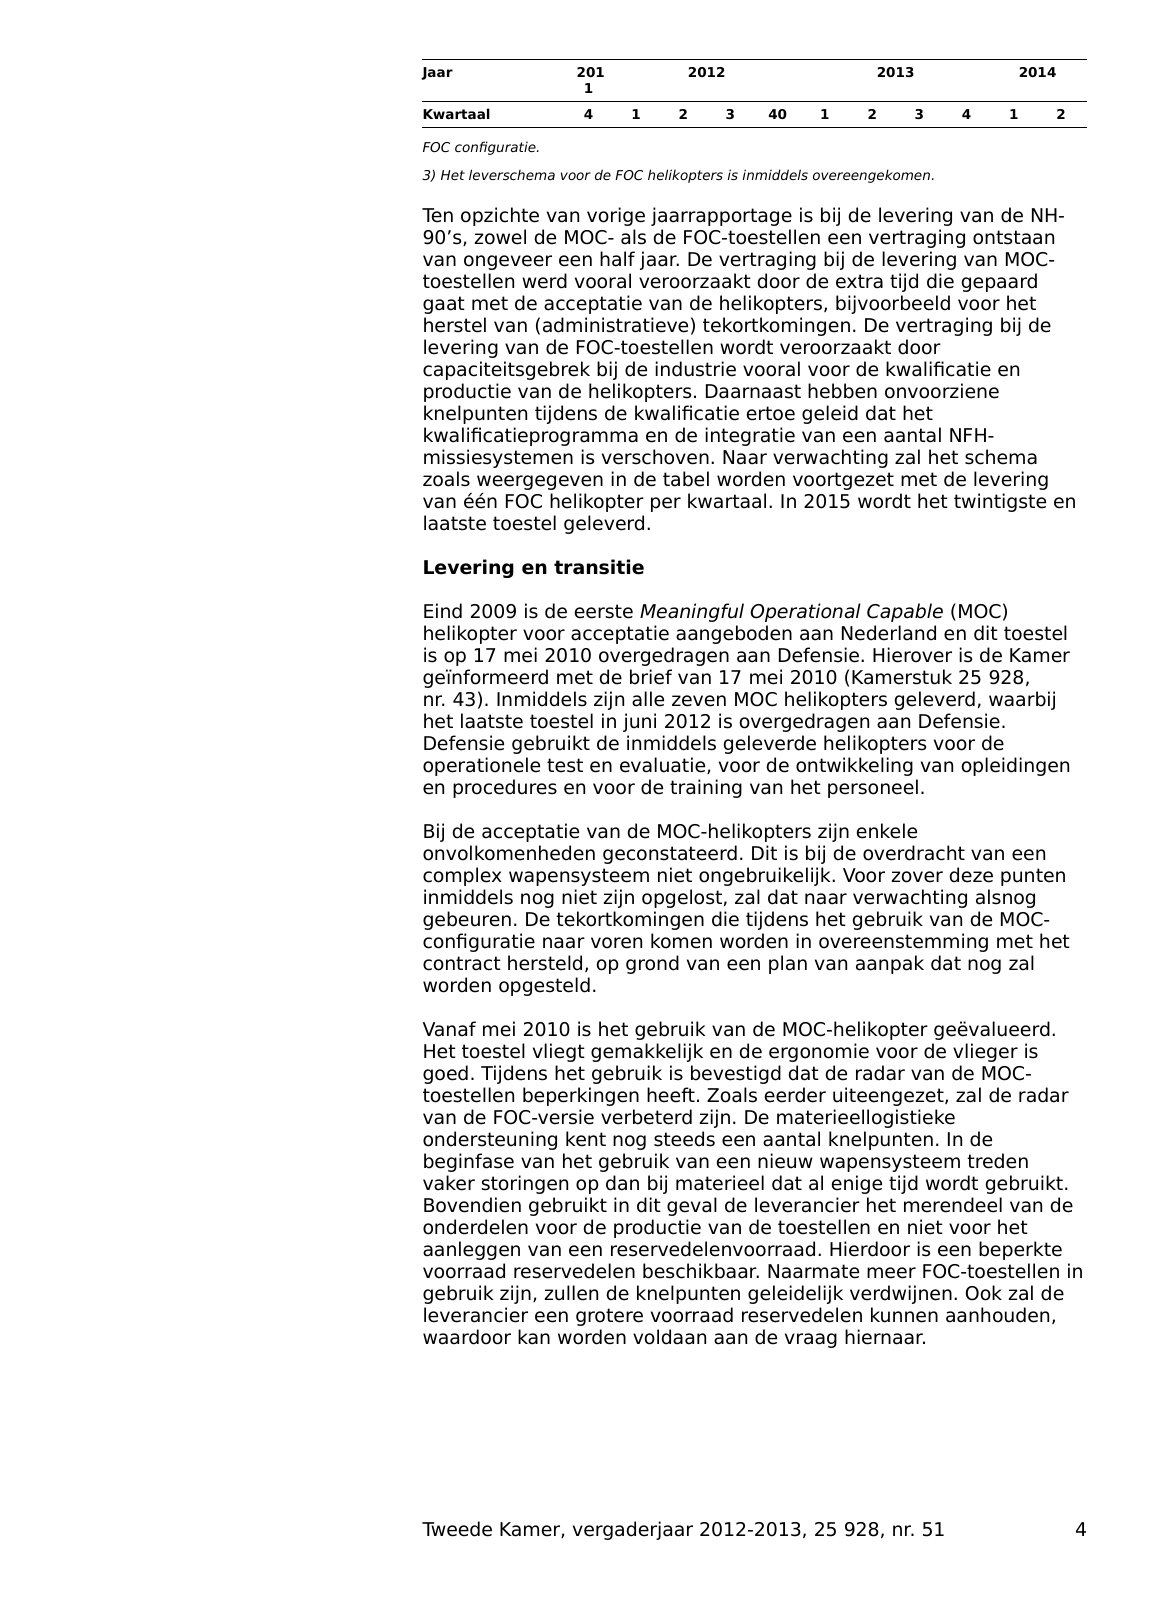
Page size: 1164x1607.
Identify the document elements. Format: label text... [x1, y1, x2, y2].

table_cell 3 [898, 102, 945, 127]
table_cell 1 [992, 102, 1039, 127]
table_header 2011 [567, 60, 614, 101]
table_header 2012 [614, 60, 803, 101]
table_cell 2 [661, 102, 709, 127]
table_header 2014 [992, 60, 1087, 101]
table_cell Kwartaal [422, 102, 567, 127]
table_cell 1 [803, 102, 850, 127]
table_cell 2 [850, 102, 898, 127]
table_header 2013 [803, 60, 992, 101]
table_cell 4 [567, 102, 614, 127]
table_header Jaar [422, 60, 567, 101]
text Bij de acceptatie van de MOC-helikopters zijn enkele onvolkomenheden geconstateerd. Dit is bij de overdracht van een complex wapensysteem niet ongebruikelijk. Voor zover deze punten inmiddels nog niet zijn opgelost, zal dat naar verwachting alsnog gebeuren. De tekortkomingen die tijdens het gebruik van de MOC-configuratie naar voren komen worden in overeenstemming met het contract hersteld, op grond van een plan van aanpak dat nog zal worden opgesteld. [422, 821, 1087, 997]
table_cell 4 [945, 102, 992, 127]
table_cell 2 [1039, 102, 1087, 127]
table_cell 40 [756, 102, 803, 127]
text Ten opzichte van vorige jaarrapportage is bij de levering van de NH-90’s, zowel de MOC- als de FOC-toestellen een vertraging ontstaan van ongeveer een half jaar. De vertraging bij de levering van MOC-toestellen werd vooral veroorzaakt door de extra tijd die gepaard gaat met de acceptatie van de helikopters, bijvoorbeeld voor het herstel van (administratieve) tekortkomingen. De vertraging bij de levering van de FOC-toestellen wordt veroorzaakt door capaciteitsgebrek bij de industrie vooral voor de kwalificatie en productie van de helikopters. Daarnaast hebben onvoorziene knelpunten tijdens de kwalificatie ertoe geleid dat het kwalificatieprogramma en de integratie van een aantal NFH-missiesystemen is verschoven. Naar verwachting zal het schema zoals weergegeven in de tabel worden voortgezet met de levering van één FOC helikopter per kwartaal. In 2015 wordt het twintigste en laatste toestel geleverd. [422, 205, 1087, 535]
subtitle Levering en transitie [422, 557, 1087, 579]
table_cell FOC configuratie. 3) Het leverschema voor de FOC helikopters is inmiddels overeengekomen. [422, 128, 1087, 183]
text Eind 2009 is de eerste Meaningful Operational Capable (MOC) helikopter voor acceptatie aangeboden aan Nederland en dit toestel is op 17 mei 2010 overgedragen aan Defensie. Hierover is de Kamer geïnformeerd met de brief van 17 mei 2010 (Kamerstuk 25 928, nr. 43). Inmiddels zijn alle zeven MOC helikopters geleverd, waarbij het laatste toestel in juni 2012 is overgedragen aan Defensie. Defensie gebruikt de inmiddels geleverde helikopters voor de operationele test en evaluatie, voor de ontwikkeling van opleidingen en procedures en voor de training van het personeel. [422, 601, 1087, 799]
text Vanaf mei 2010 is het gebruik van de MOC-helikopter geëvalueerd. Het toestel vliegt gemakkelijk en de ergonomie voor de vlieger is goed. Tijdens het gebruik is bevestigd dat de radar van de MOC-toestellen beperkingen heeft. Zoals eerder uiteengezet, zal de radar van de FOC-versie verbeterd zijn. De materieellogistieke ondersteuning kent nog steeds een aantal knelpunten. In de beginfase van het gebruik van een nieuw wapensysteem treden vaker storingen op dan bij materieel dat al enige tijd wordt gebruikt. Bovendien gebruikt in dit geval de leverancier het merendeel van de onderdelen voor de productie van de toestellen en niet voor het aanleggen van een reservedelenvoorraad. Hierdoor is een beperkte voorraad reservedelen beschikbaar. Naarmate meer FOC-toestellen in gebruik zijn, zullen de knelpunten geleidelijk verdwijnen. Ook zal de leverancier een grotere voorraad reservedelen kunnen aanhouden, waardoor kan worden voldaan aan de vraag hiernaar. [422, 1019, 1087, 1349]
table_cell 1 [614, 102, 661, 127]
table_cell 3 [709, 102, 756, 127]
